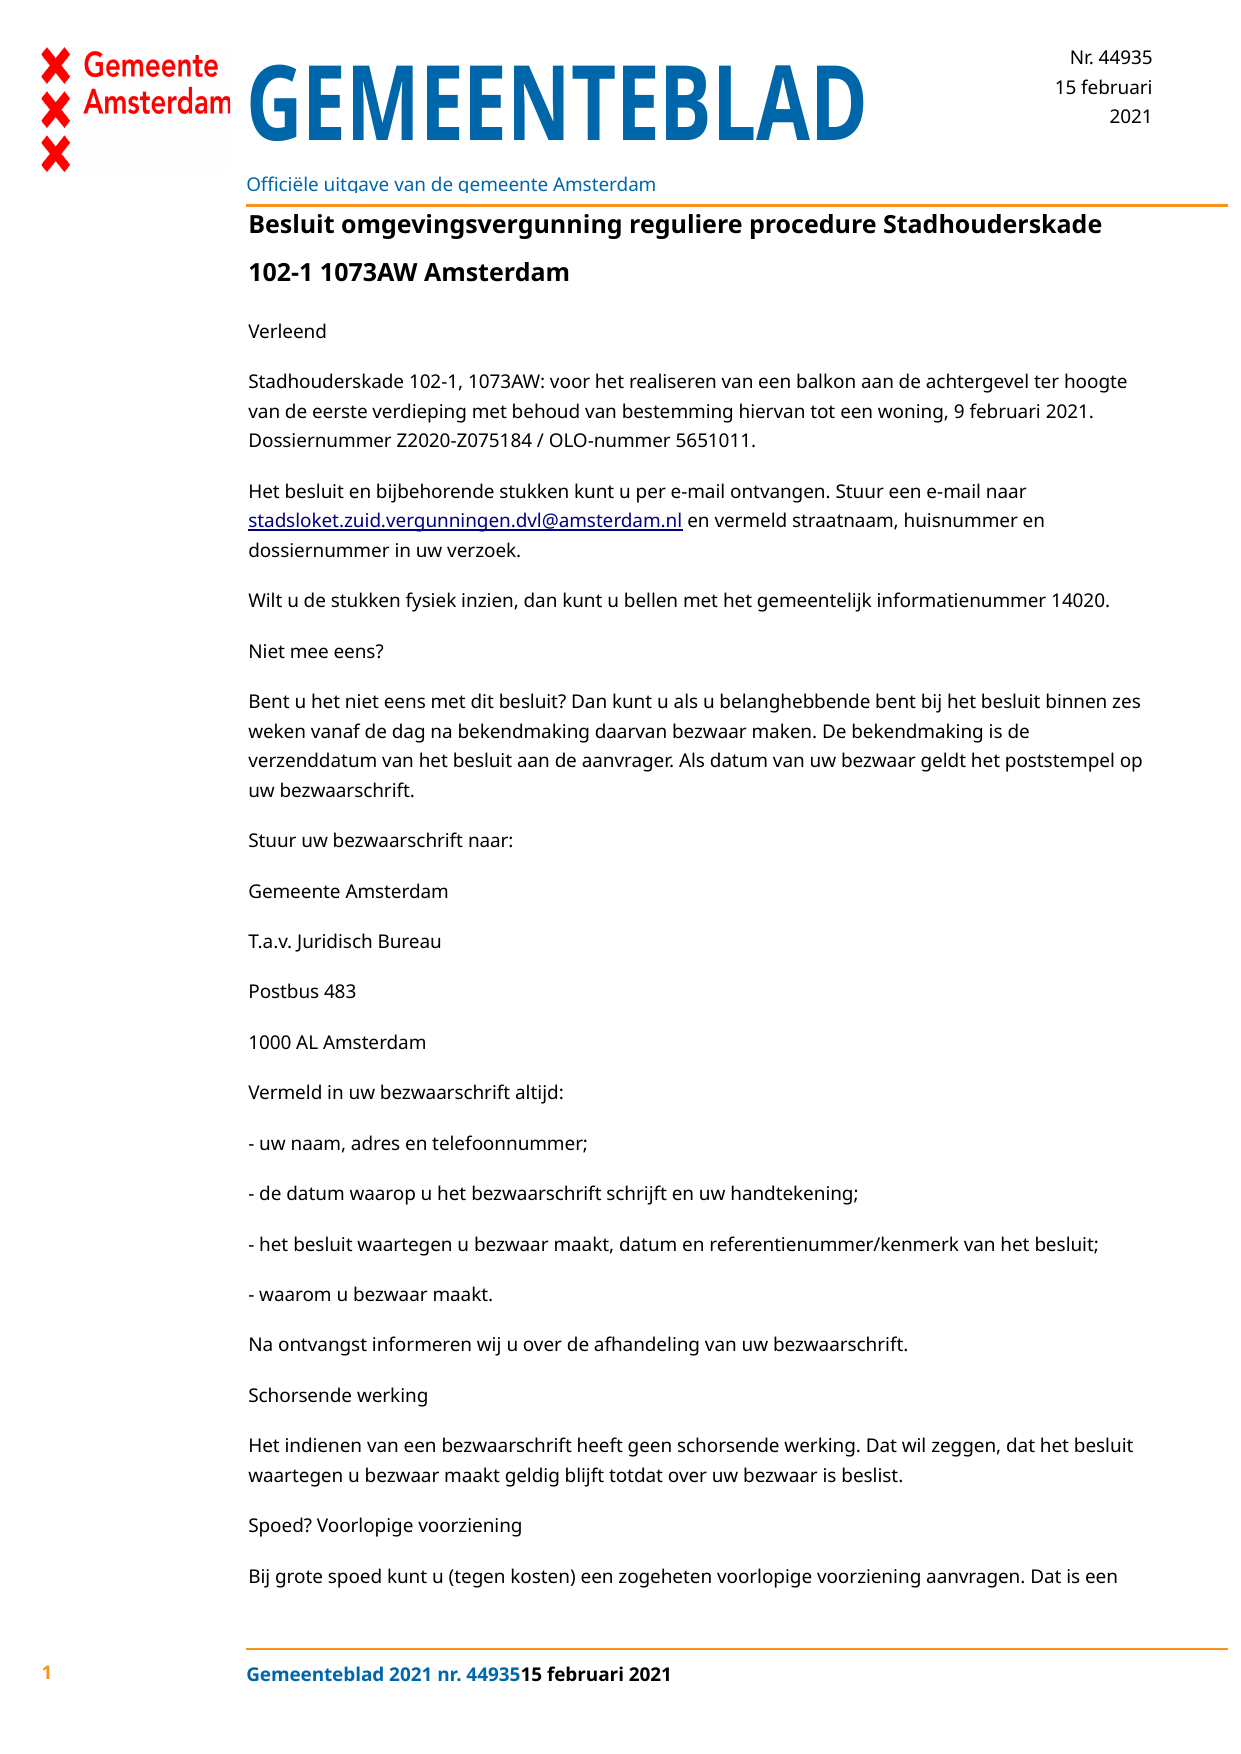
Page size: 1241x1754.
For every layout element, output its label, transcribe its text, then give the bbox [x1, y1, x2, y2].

text Het indienen van een bezwaarschrift heeft geen schorsende werking. Dat wil zeggen, dat het besluit waartegen u bezwaar maakt geldig blijft totdat over uw bezwaar is beslist. [248, 1432, 1152, 1488]
picture [41, 47, 231, 172]
text Verleend [248, 318, 1152, 344]
text Schorsende werking [248, 1382, 1152, 1408]
text - de datum waarop u het bezwaarschrift schrijft en uw handtekening; [248, 1180, 1152, 1206]
text Gemeente Amsterdam [248, 878, 1152, 904]
text Besluit omgevingsvergunning reguliere procedure Stadhouderskade 102-1 1073AW Amsterdam [248, 207, 1152, 288]
text Wilt u de stukken fysiek inzien, dan kunt u bellen met het gemeentelijk informatienummer 14020. [248, 587, 1152, 613]
text 1000 AL Amsterdam [248, 1029, 1152, 1055]
text Na ontvangst informeren wij u over de afhandeling van uw bezwaarschrift. [248, 1332, 1152, 1357]
text Niet mee eens? [248, 638, 1152, 664]
text Bent u het niet eens met dit besluit? Dan kunt u als u belanghebbende bent bij het besluit binnen zes weken vanaf de dag na bekendmaking daarvan bezwaar maken. De bekendmaking is de verzenddatum van het besluit aan de aanvrager. Als datum van uw bezwaar geldt het poststempel op uw bezwaarschrift. [248, 688, 1152, 803]
text Stadhouderskade 102-1, 1073AW: voor het realiseren van een balkon aan de achtergevel ter hoogte van de eerste verdieping met behoud van bestemming hiervan tot een woning, 9 februari 2021. Dossiernummer Z2020-Z075184 / OLO-nummer 5651011. [248, 368, 1152, 453]
text Bij grote spoed kunt u (tegen kosten) een zogeheten voorlopige voorziening aanvragen. Dat is een [248, 1563, 1152, 1589]
text Spoed? Voorlopige voorziening [248, 1512, 1152, 1538]
text - waarom u bezwaar maakt. [248, 1281, 1152, 1307]
text Stuur uw bezwaarschrift naar: [248, 827, 1152, 853]
text Het besluit en bijbehorende stukken kunt u per e-mail ontvangen. Stuur een e-mail naar stadsloket.zuid.vergunningen.dvl@amsterdam.nl en vermeld straatnaam, huisnummer en dossiernummer in uw verzoek. [248, 478, 1152, 563]
text - het besluit waartegen u bezwaar maakt, datum en referentienummer/kenmerk van het besluit; [248, 1231, 1152, 1257]
text Postbus 483 [248, 979, 1152, 1004]
text T.a.v. Juridisch Bureau [248, 928, 1152, 954]
text - uw naam, adres en telefoonnummer; [248, 1130, 1152, 1156]
text Vermeld in uw bezwaarschrift altijd: [248, 1079, 1152, 1105]
